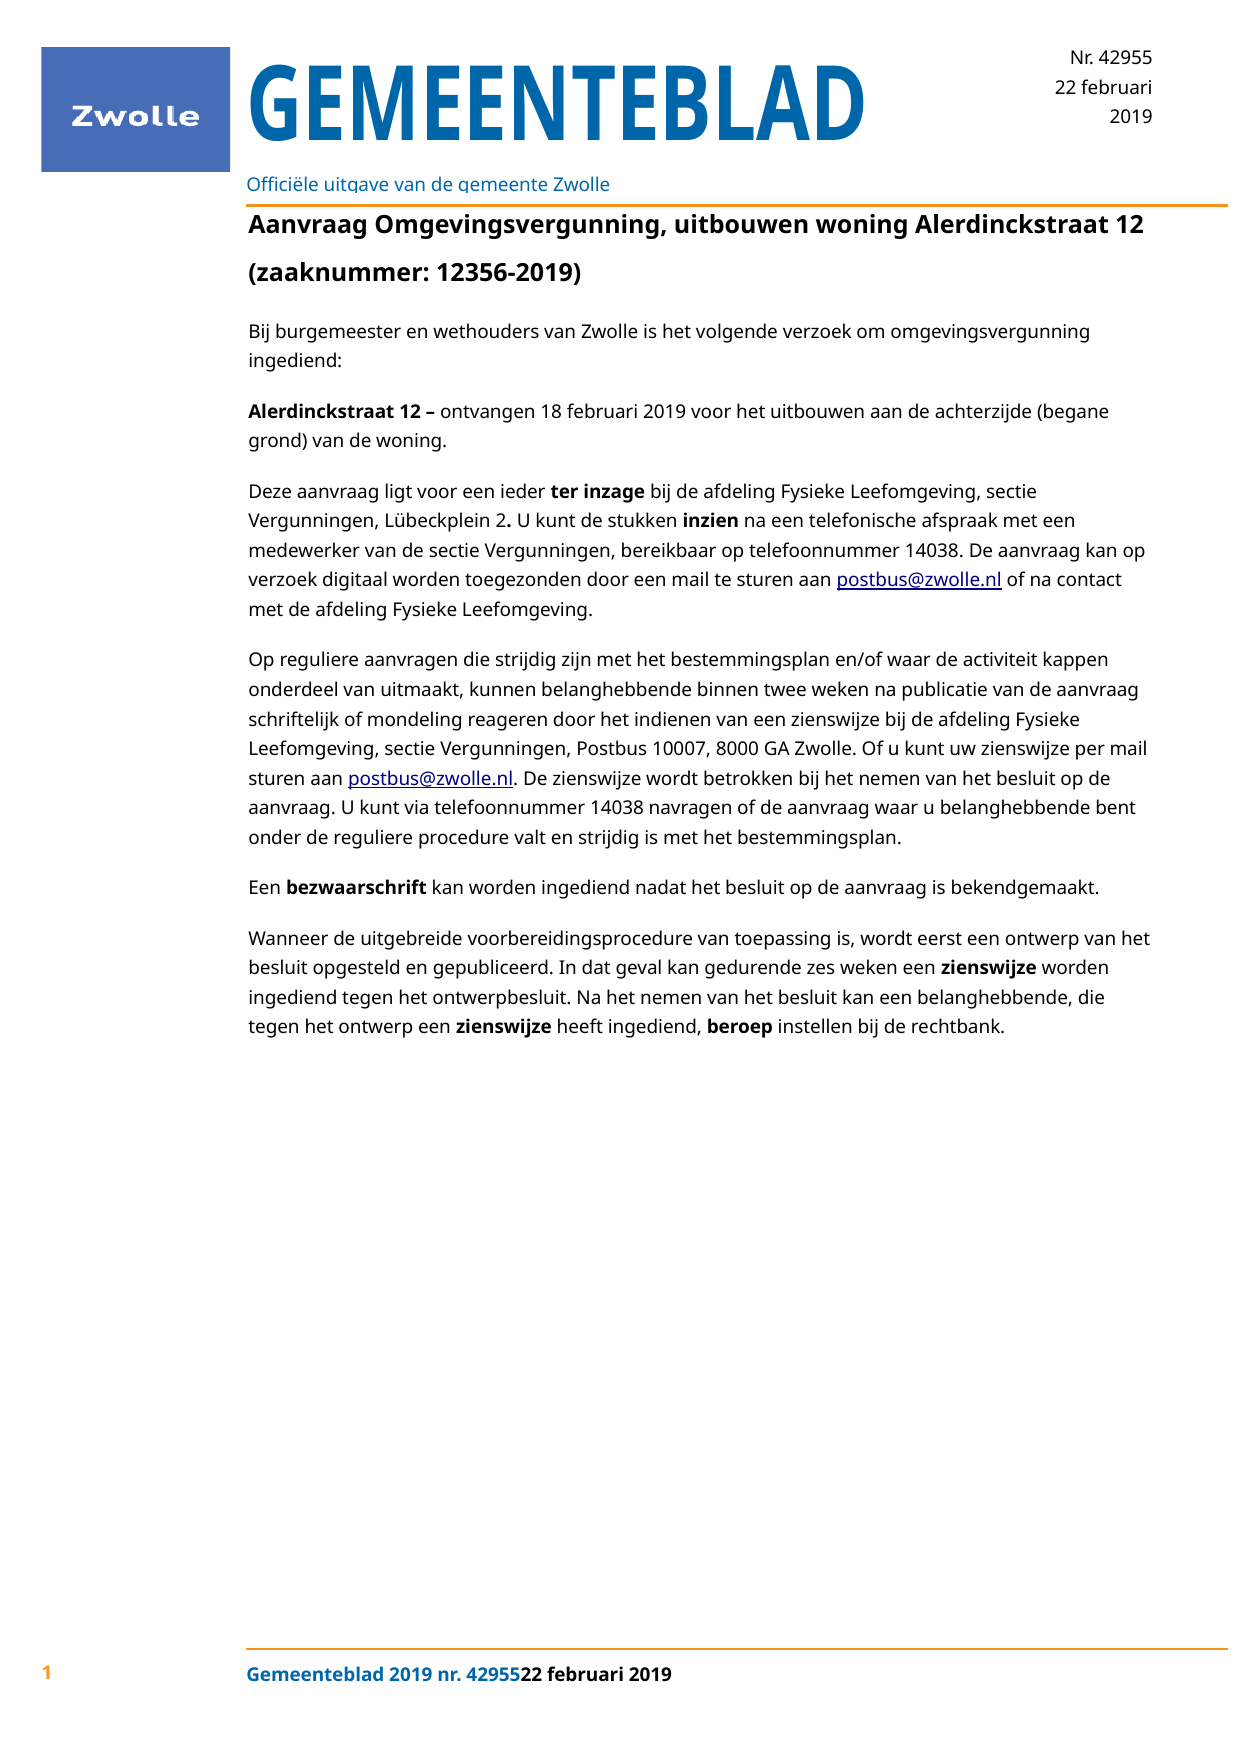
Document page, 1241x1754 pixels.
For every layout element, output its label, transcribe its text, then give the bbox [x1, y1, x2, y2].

text Bij burgemeester en wethouders van Zwolle is het volgende verzoek om omgevingsvergunning ingediend: [248, 318, 1152, 373]
text Deze aanvraag ligt voor een ieder ter inzage bij de afdeling Fysieke Leefomgeving, sectie Vergunningen, Lübeckplein 2. U kunt de stukken inzien na een telefonische afspraak met een medewerker van de sectie Vergunningen, bereikbaar op telefoonnummer 14038. De aanvraag kan op verzoek digitaal worden toegezonden door een mail te sturen aan postbus@zwolle.nl of na contact met de afdeling Fysieke Leefomgeving. [248, 478, 1152, 622]
text Wanneer de uitgebreide voorbereidingsprocedure van toepassing is, wordt eerst een ontwerp van het besluit opgesteld en gepubliceerd. In dat geval kan gedurende zes weken een zienswijze worden ingediend tegen het ontwerpbesluit. Na het nemen van het besluit kan een belanghebbende, die tegen het ontwerp een zienswijze heeft ingediend, beroep instellen bij de rechtbank. [248, 925, 1152, 1039]
text Op reguliere aanvragen die strijdig zijn met het bestemmingsplan en/of waar de activiteit kappen onderdeel van uitmaakt, kunnen belanghebbende binnen twee weken na publicatie van de aanvraag schriftelijk of mondeling reageren door het indienen van een zienswijze bij de afdeling Fysieke Leefomgeving, sectie Vergunningen, Postbus 10007, 8000 GA Zwolle. Of u kunt uw zienswijze per mail sturen aan postbus@zwolle.nl. De zienswijze wordt betrokken bij het nemen van het besluit op de aanvraag. U kunt via telefoonnummer 14038 navragen of de aanvraag waar u belanghebbende bent onder de reguliere procedure valt en strijdig is met het bestemmingsplan. [248, 647, 1152, 850]
text Aanvraag Omgevingsvergunning, uitbouwen woning Alerdinckstraat 12 (zaaknummer: 12356-2019) [248, 207, 1152, 288]
picture [41, 47, 231, 172]
text Alerdinckstraat 12 – ontvangen 18 februari 2019 voor het uitbouwen aan de achterzijde (begane grond) van de woning. [248, 398, 1152, 453]
text Een bezwaarschrift kan worden ingediend nadat het besluit op de aanvraag is bekendgemaakt. [248, 874, 1152, 900]
